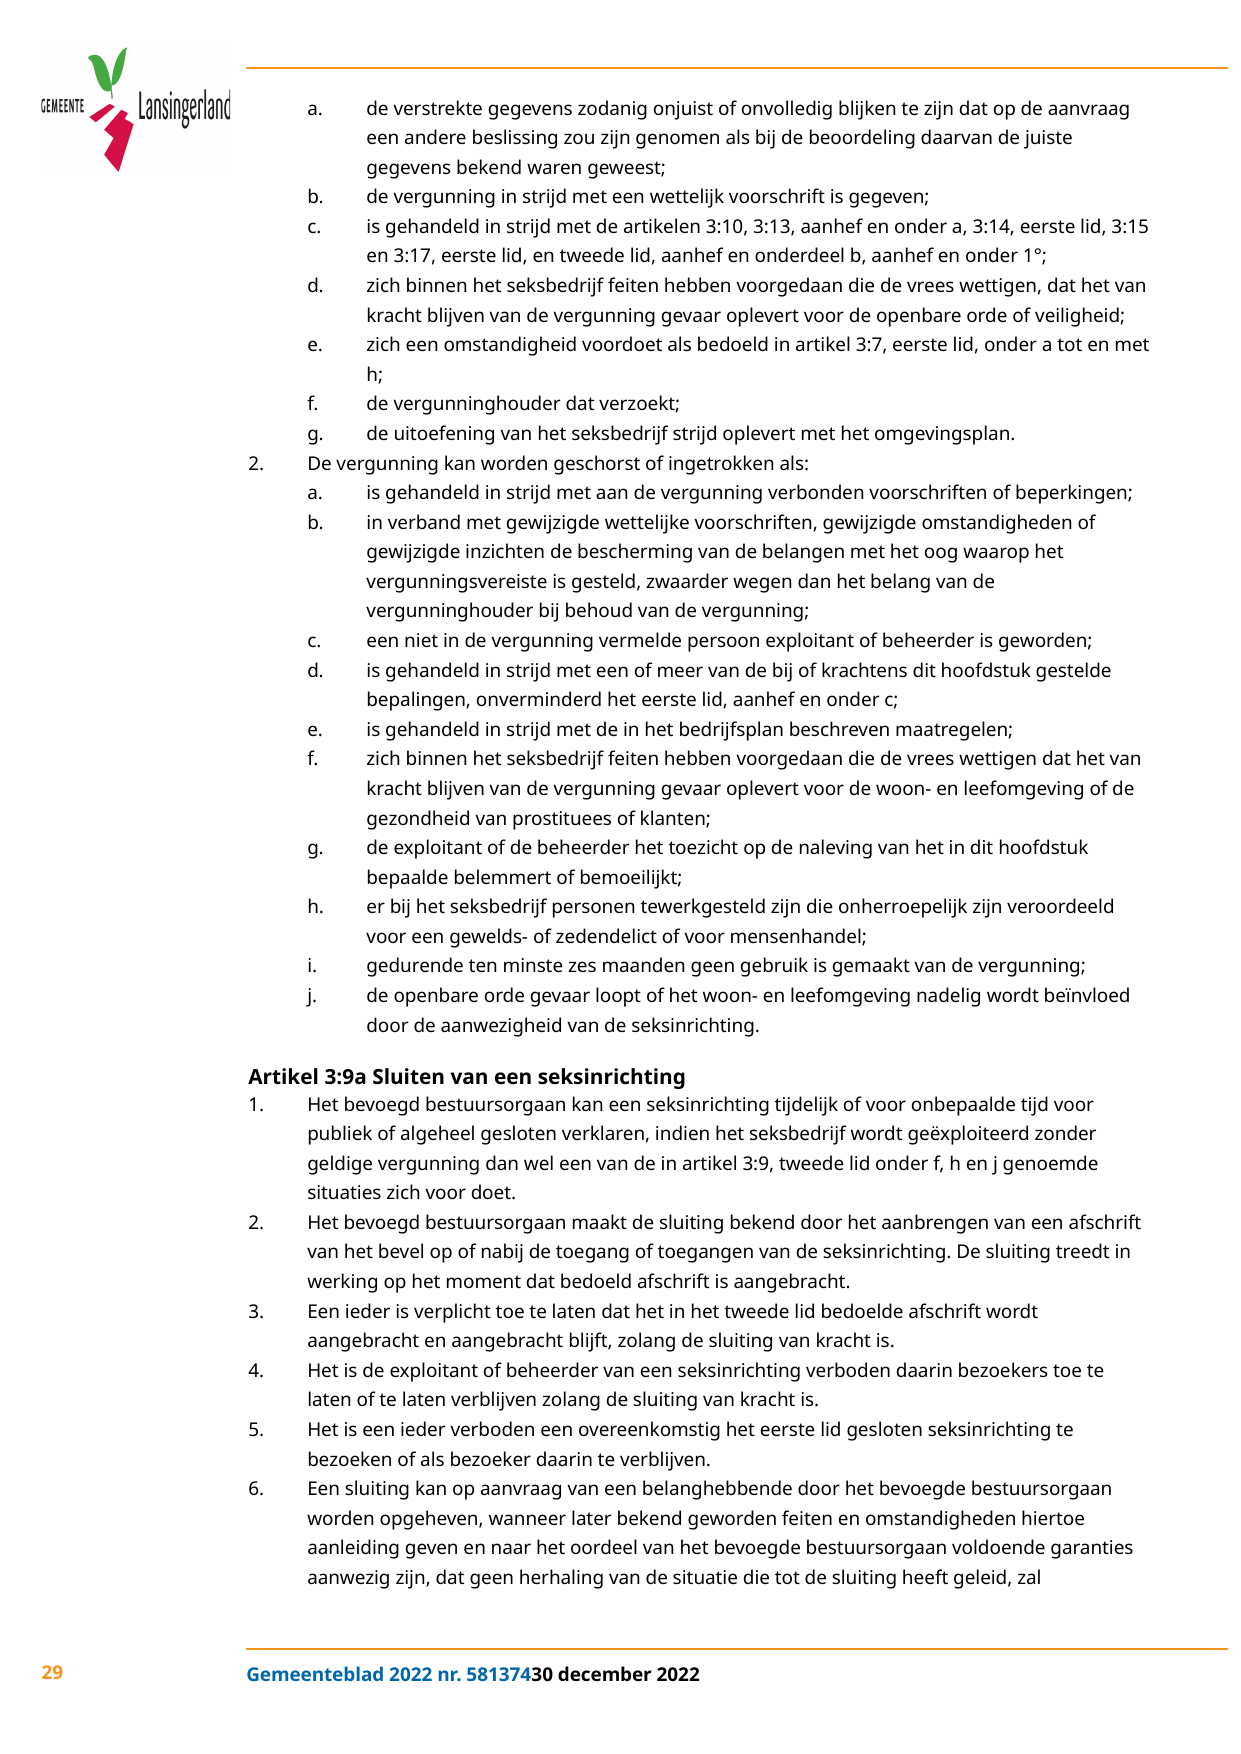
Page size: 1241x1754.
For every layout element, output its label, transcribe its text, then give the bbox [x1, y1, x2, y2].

list een niet in de vergunning vermelde persoon exploitant of beheerder is geworden; [307, 627, 1152, 653]
list Een sluiting kan op aanvraag van een belanghebbende door het bevoegde bestuursorgaan worden opgeheven, wanneer later bekend geworden feiten en omstandigheden hiertoe aanleiding geven en naar het oordeel van het bevoegde bestuursorgaan voldoende garanties aanwezig zijn, dat geen herhaling van de situatie die tot de sluiting heeft geleid, zal [248, 1475, 1152, 1590]
picture [41, 47, 231, 172]
list de uitoefening van het seksbedrijf strijd oplevert met het omgevingsplan. [307, 420, 1152, 446]
list de exploitant of de beheerder het toezicht op de naleving van het in dit hoofdstuk bepaalde belemmert of bemoeilijkt; [307, 834, 1152, 890]
list Een ieder is verplicht toe te laten dat het in het tweede lid bedoelde afschrift wordt aangebracht en aangebracht blijft, zolang de sluiting van kracht is. [248, 1298, 1152, 1353]
list Het bevoegd bestuursorgaan kan een seksinrichting tijdelijk of voor onbepaalde tijd voor publiek of algeheel gesloten verklaren, indien het seksbedrijf wordt geëxploiteerd zonder geldige vergunning dan wel een van de in artikel 3:9, tweede lid onder f, h en j genoemde situaties zich voor doet. [248, 1091, 1152, 1205]
list zich binnen het seksbedrijf feiten hebben voorgedaan die de vrees wettigen, dat het van kracht blijven van de vergunning gevaar oplevert voor de openbare orde of veiligheid; [307, 272, 1152, 328]
text Artikel 3:9a Sluiten van een seksinrichting [248, 1062, 1152, 1091]
list Het is een ieder verboden een overeenkomstig het eerste lid gesloten seksinrichting te bezoeken of als bezoeker daarin te verblijven. [248, 1416, 1152, 1471]
list is gehandeld in strijd met een of meer van de bij of krachtens dit hoofdstuk gestelde bepalingen, onverminderd het eerste lid, aanhef en onder c; [307, 657, 1152, 712]
list De vergunning kan worden geschorst of ingetrokken als: [248, 450, 1152, 476]
list Het bevoegd bestuursorgaan maakt de sluiting bekend door het aanbrengen van een afschrift van het bevel op of nabij de toegang of toegangen van de seksinrichting. De sluiting treedt in werking op het moment dat bedoeld afschrift is aangebracht. [248, 1209, 1152, 1294]
list Het is de exploitant of beheerder van een seksinrichting verboden daarin bezoekers toe te laten of te laten verblijven zolang de sluiting van kracht is. [248, 1357, 1152, 1412]
list zich binnen het seksbedrijf feiten hebben voorgedaan die de vrees wettigen dat het van kracht blijven van de vergunning gevaar oplevert voor de woon- en leefomgeving of de gezondheid van prostituees of klanten; [307, 746, 1152, 831]
list is gehandeld in strijd met de artikelen 3:10, 3:13, aanhef en onder a, 3:14, eerste lid, 3:15 en 3:17, eerste lid, en tweede lid, aanhef en onderdeel b, aanhef en onder 1°; [307, 213, 1152, 268]
list in verband met gewijzigde wettelijke voorschriften, gewijzigde omstandigheden of gewijzigde inzichten de bescherming van de belangen met het oog waarop het vergunningsvereiste is gesteld, zwaarder wegen dan het belang van de vergunninghouder bij behoud van de vergunning; [307, 509, 1152, 623]
list gedurende ten minste zes maanden geen gebruik is gemaakt van de vergunning; [307, 953, 1152, 978]
list de vergunninghouder dat verzoekt; [307, 391, 1152, 416]
list de openbare orde gevaar loopt of het woon- en leefomgeving nadelig wordt beïnvloed door de aanwezigheid van de seksinrichting. [307, 982, 1152, 1038]
list zich een omstandigheid voordoet als bedoeld in artikel 3:7, eerste lid, onder a tot en met h; [307, 331, 1152, 387]
list de verstrekte gegevens zodanig onjuist of onvolledig blijken te zijn dat op de aanvraag een andere beslissing zou zijn genomen als bij de beoordeling daarvan de juiste gegevens bekend waren geweest; [307, 95, 1152, 180]
list de vergunning in strijd met een wettelijk voorschrift is gegeven; [307, 183, 1152, 209]
list is gehandeld in strijd met de in het bedrijfsplan beschreven maatregelen; [307, 716, 1152, 742]
list is gehandeld in strijd met aan de vergunning verbonden voorschriften of beperkingen; [307, 479, 1152, 505]
list er bij het seksbedrijf personen tewerkgesteld zijn die onherroepelijk zijn veroordeeld voor een gewelds- of zedendelict of voor mensenhandel; [307, 893, 1152, 949]
